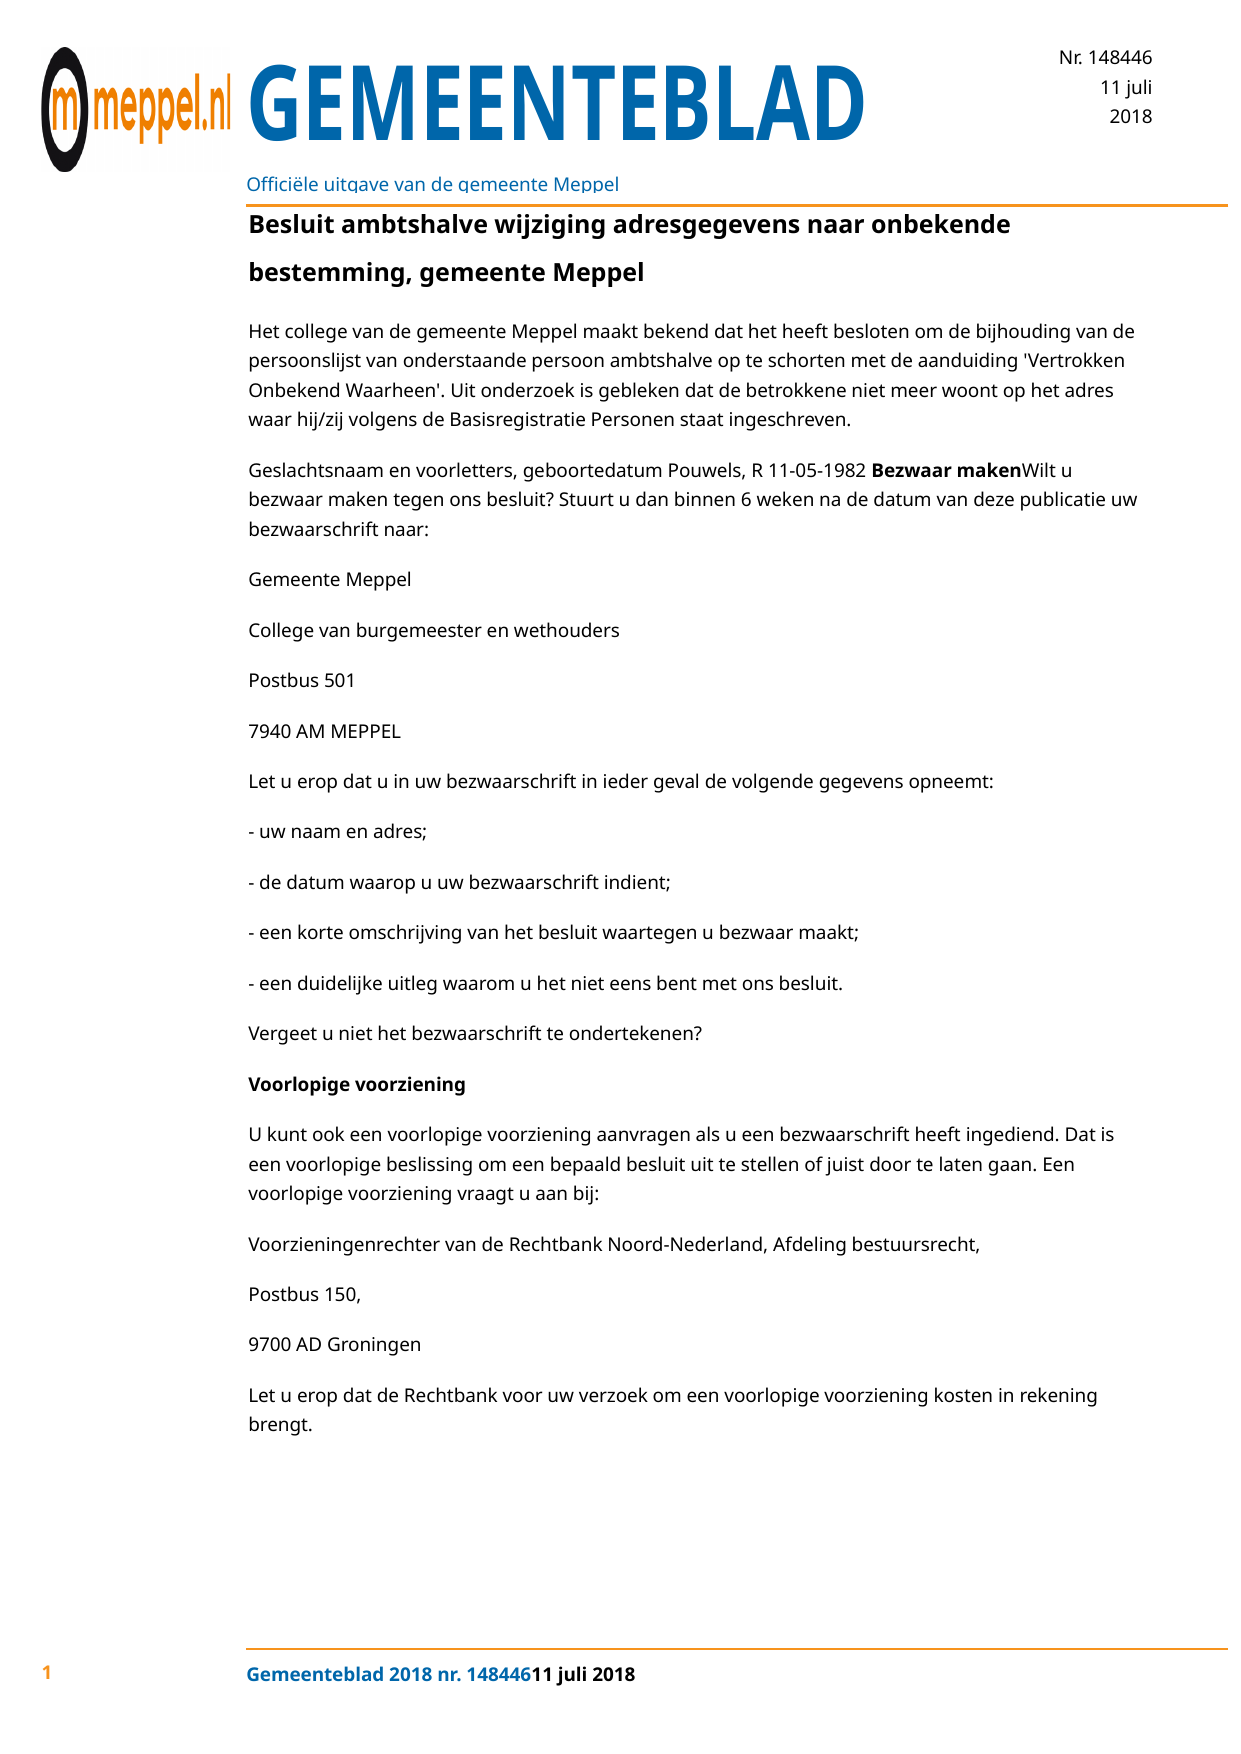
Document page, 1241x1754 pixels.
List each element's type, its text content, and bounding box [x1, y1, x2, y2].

picture [41, 47, 231, 172]
text Gemeente Meppel [248, 567, 1152, 592]
text Let u erop dat de Rechtbank voor uw verzoek om een voorlopige voorziening kosten in rekening brengt. [248, 1382, 1152, 1437]
text 7940 AM MEPPEL [248, 718, 1152, 744]
text 9700 AD Groningen [248, 1332, 1152, 1357]
text Postbus 501 [248, 667, 1152, 693]
text Vergeet u niet het bezwaarschrift te ondertekenen? [248, 1020, 1152, 1046]
text U kunt ook een voorlopige voorziening aanvragen als u een bezwaarschrift heeft ingediend. Dat is een voorlopige beslissing om een bepaald besluit uit te stellen of juist door te laten gaan. Een voorlopige voorziening vraagt u aan bij: [248, 1121, 1152, 1206]
text Besluit ambtshalve wijziging adresgegevens naar onbekende bestemming, gemeente Meppel [248, 207, 1152, 288]
text Let u erop dat u in uw bezwaarschrift in ieder geval de volgende gegevens opneemt: [248, 768, 1152, 794]
text - een duidelijke uitleg waarom u het niet eens bent met ons besluit. [248, 970, 1152, 996]
text Geslachtsnaam en voorletters, geboortedatum Pouwels, R 11-05-1982 Bezwaar makenWilt u bezwaar maken tegen ons besluit? Stuurt u dan binnen 6 weken na de datum van deze publicatie uw bezwaarschrift naar: [248, 457, 1152, 542]
text College van burgemeester en wethouders [248, 617, 1152, 643]
text Postbus 150, [248, 1281, 1152, 1307]
text Voorzieningenrechter van de Rechtbank Noord-Nederland, Afdeling bestuursrecht, [248, 1231, 1152, 1257]
text - uw naam en adres; [248, 819, 1152, 844]
text Voorlopige voorziening [248, 1071, 1152, 1097]
text Het college van de gemeente Meppel maakt bekend dat het heeft besloten om de bijhouding van de persoonslijst van onderstaande persoon ambtshalve op te schorten met de aanduiding 'Vertrokken Onbekend Waarheen'. Uit onderzoek is gebleken dat de betrokkene niet meer woont op het adres waar hij/zij volgens de Basisregistratie Personen staat ingeschreven. [248, 318, 1152, 432]
text - een korte omschrijving van het besluit waartegen u bezwaar maakt; [248, 919, 1152, 945]
text - de datum waarop u uw bezwaarschrift indient; [248, 869, 1152, 895]
